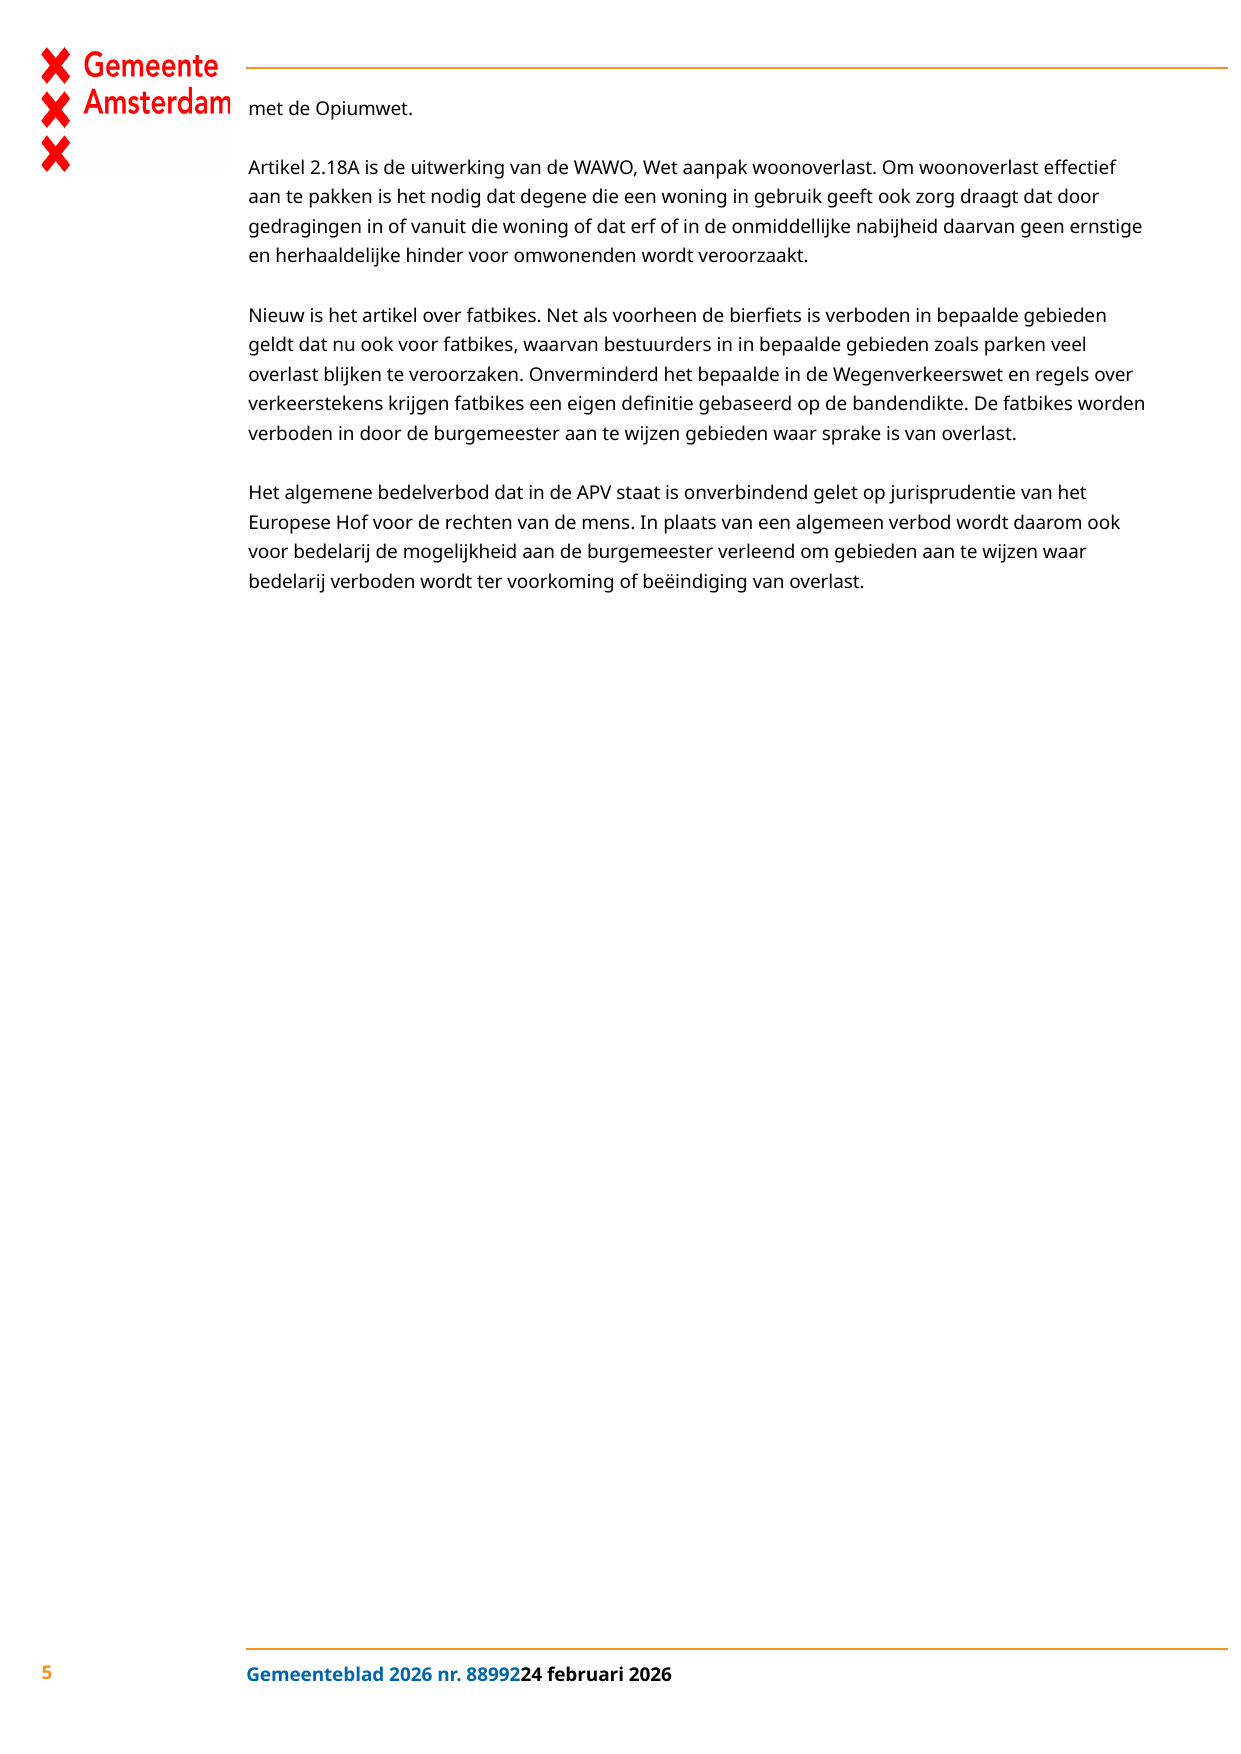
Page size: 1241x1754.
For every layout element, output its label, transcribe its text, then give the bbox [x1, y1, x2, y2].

text Nieuw is het artikel over fatbikes. Net als voorheen de bierfiets is verboden in bepaalde gebieden geldt dat nu ook voor fatbikes, waarvan bestuurders in in bepaalde gebieden zoals parken veel overlast blijken te veroorzaken. Onverminderd het bepaalde in de Wegenverkeerswet en regels over verkeerstekens krijgen fatbikes een eigen definitie gebaseerd op de bandendikte. De fatbikes worden verboden in door de burgemeester aan te wijzen gebieden waar sprake is van overlast. [248, 302, 1152, 446]
text Het algemene bedelverbod dat in de APV staat is onverbindend gelet op jurisprudentie van het Europese Hof voor de rechten van de mens. In plaats van een algemeen verbod wordt daarom ook voor bedelarij de mogelijkheid aan de burgemeester verleend om gebieden aan te wijzen waar bedelarij verboden wordt ter voorkoming of beëindiging van overlast. [248, 479, 1152, 594]
text met de Opiumwet. [248, 95, 1152, 121]
text Artikel 2.18A is de uitwerking van de WAWO, Wet aanpak woonoverlast. Om woonoverlast effectief aan te pakken is het nodig dat degene die een woning in gebruik geeft ook zorg draagt dat door gedragingen in of vanuit die woning of dat erf of in de onmiddellijke nabijheid daarvan geen ernstige en herhaaldelijke hinder voor omwonenden wordt veroorzaakt. [248, 154, 1152, 268]
picture [41, 47, 231, 172]
